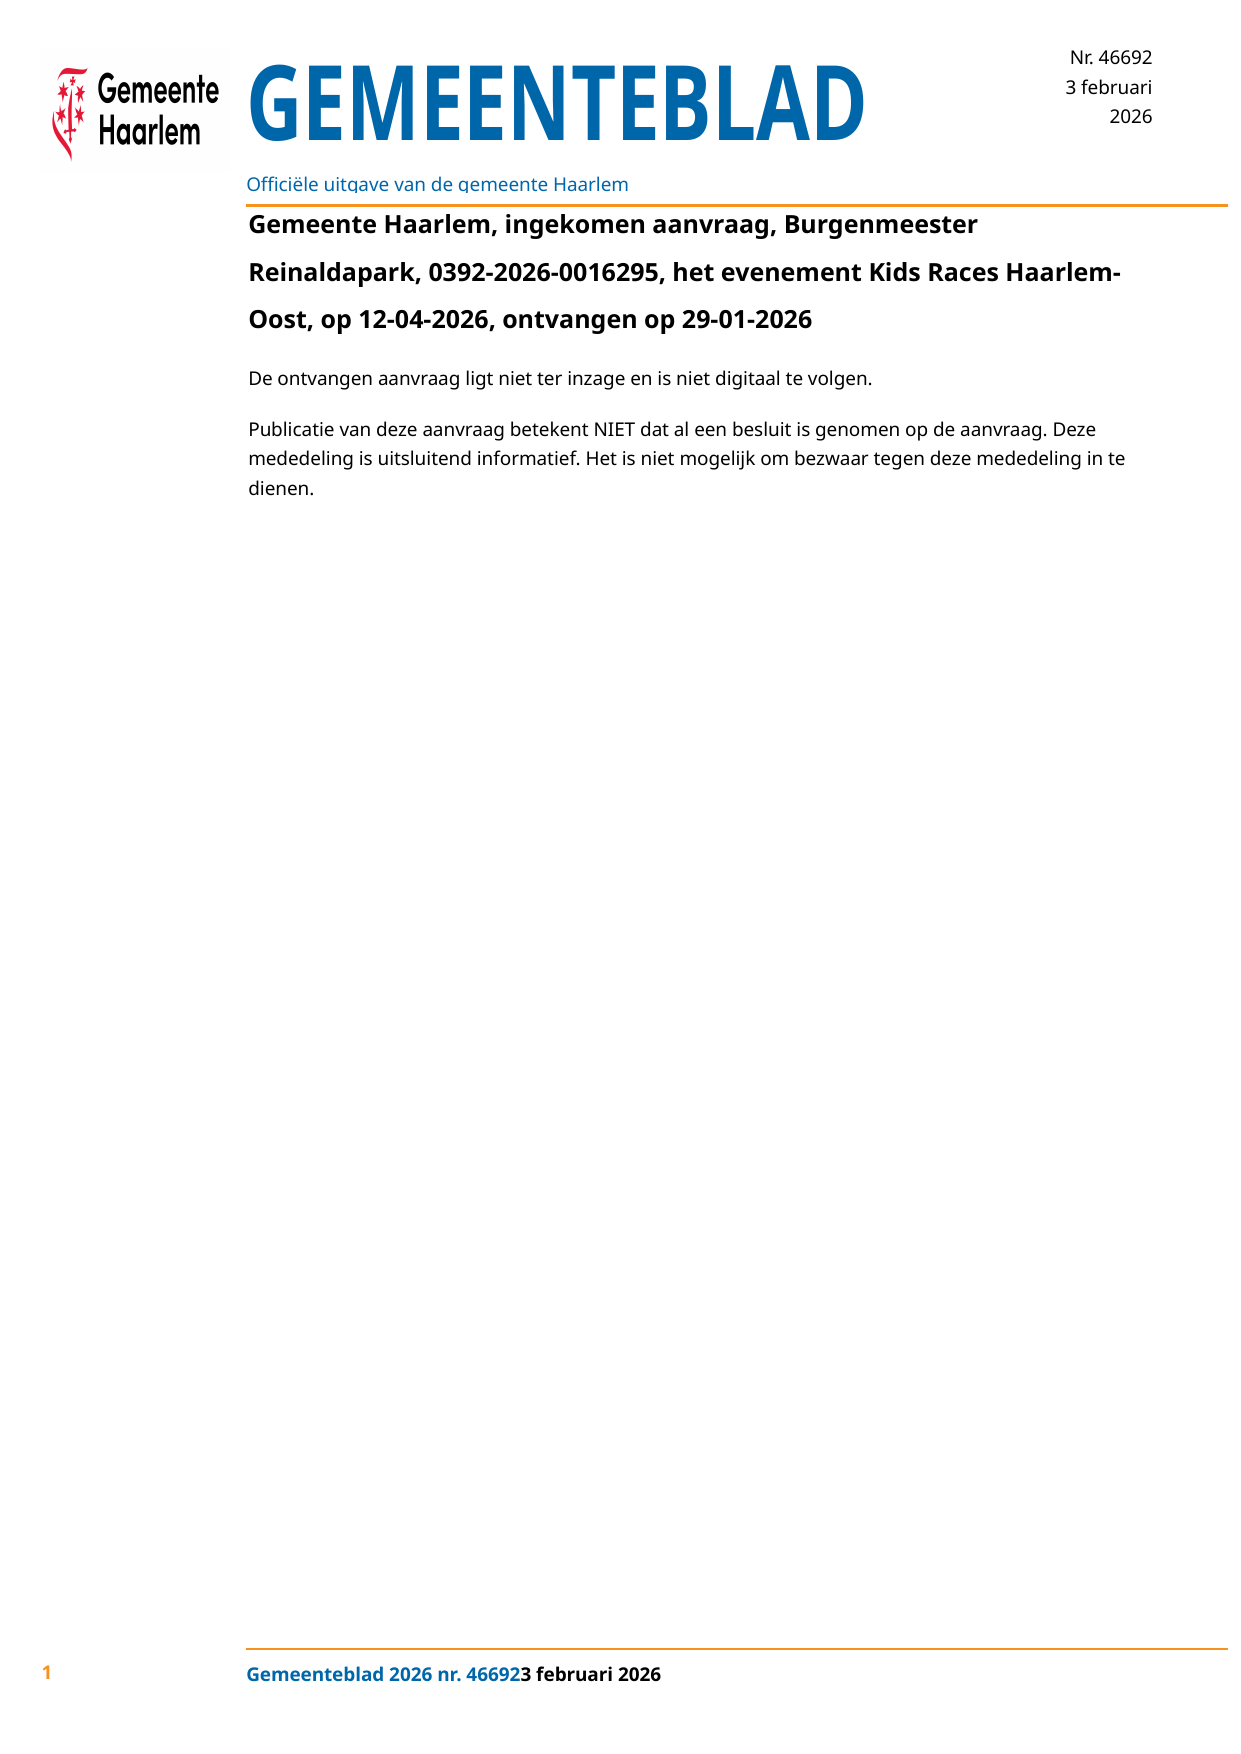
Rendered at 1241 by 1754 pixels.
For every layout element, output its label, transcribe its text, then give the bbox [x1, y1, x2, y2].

text Publicatie van deze aanvraag betekent NIET dat al een besluit is genomen op de aanvraag. Deze mededeling is uitsluitend informatief. Het is niet mogelijk om bezwaar tegen deze mededeling in te dienen. [248, 416, 1152, 501]
text Gemeente Haarlem, ingekomen aanvraag, Burgenmeester Reinaldapark, 0392-2026-0016295, het evenement Kids Races Haarlem-Oost, op 12-04-2026, ontvangen op 29-01-2026 [248, 207, 1152, 336]
picture [41, 47, 231, 172]
text De ontvangen aanvraag ligt niet ter inzage en is niet digitaal te volgen. [248, 366, 1152, 391]
